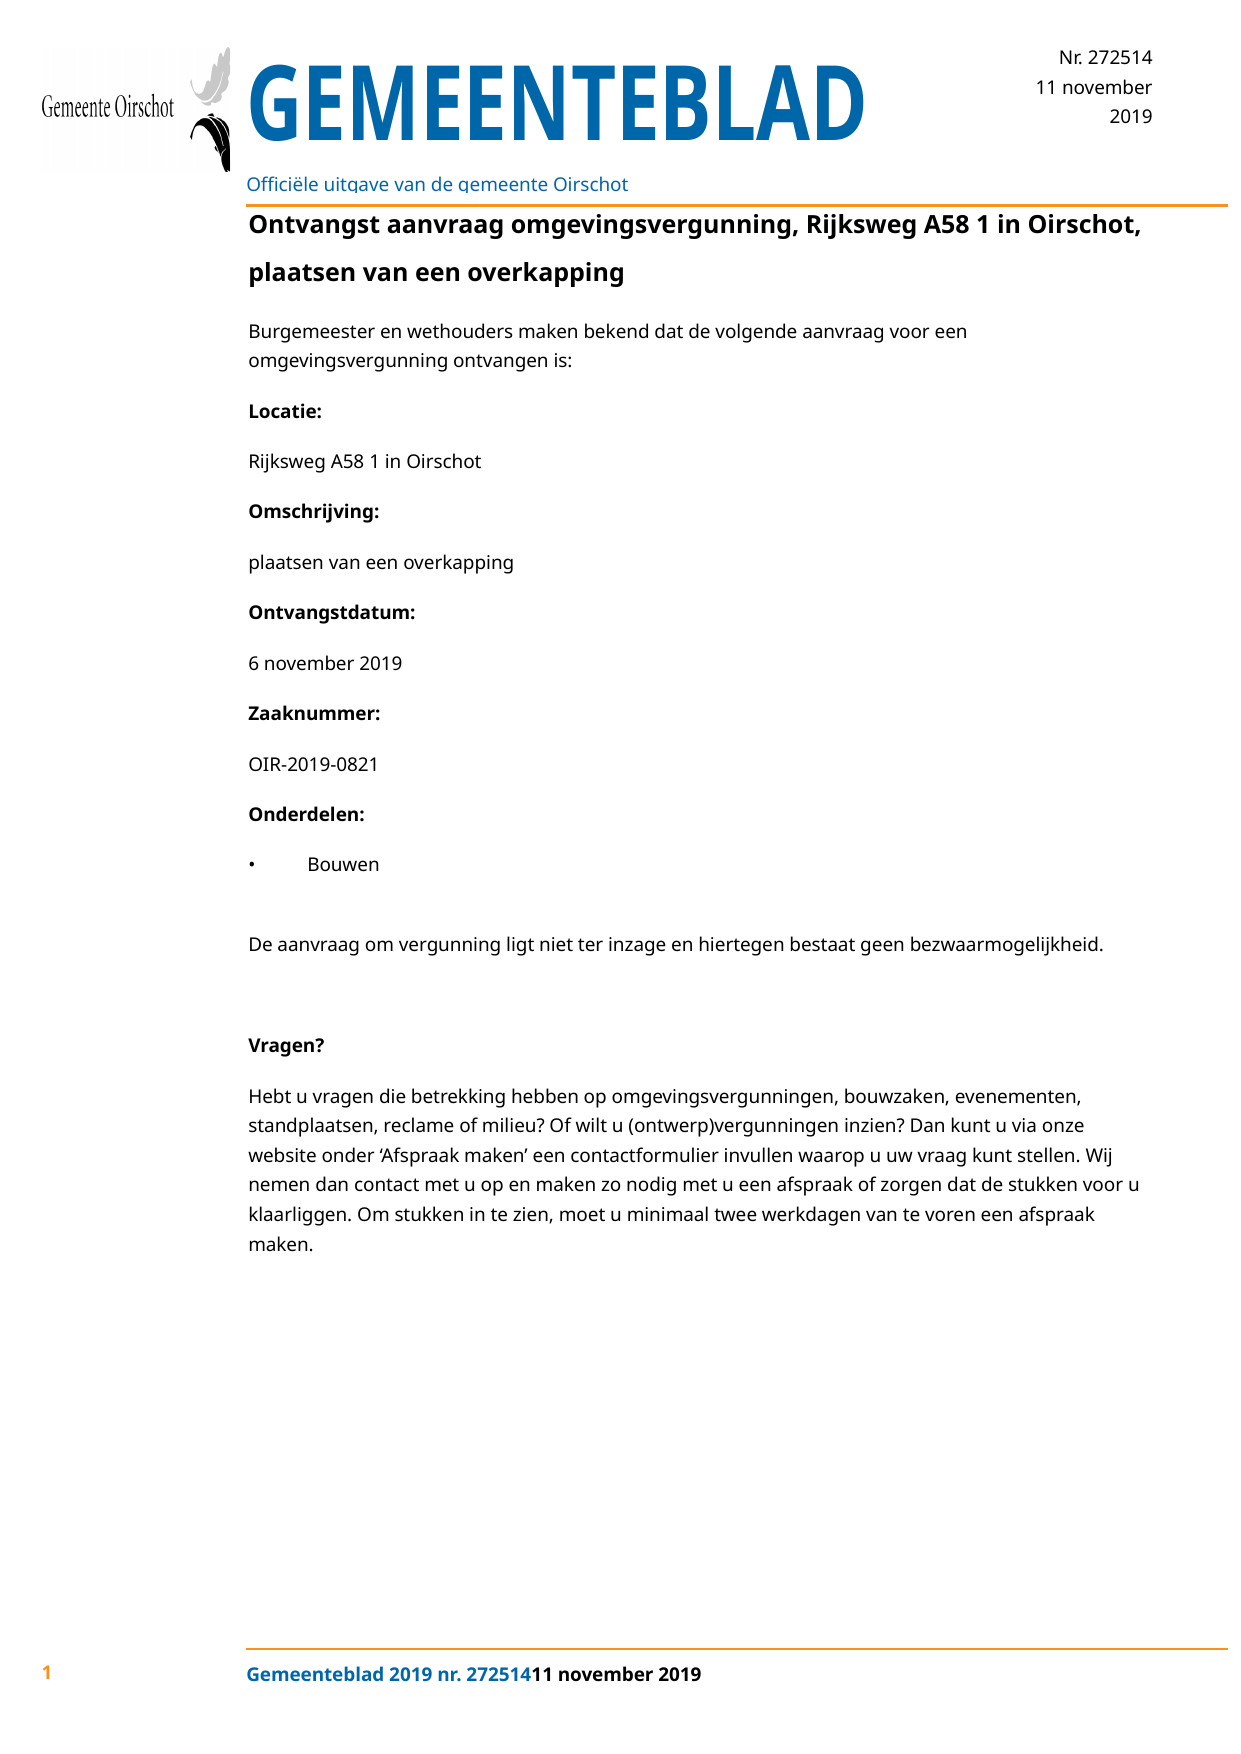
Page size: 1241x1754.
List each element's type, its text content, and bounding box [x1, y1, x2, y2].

text plaatsen van een overkapping [248, 549, 1152, 575]
text Omschrijving: [248, 499, 1152, 524]
text Zaaknummer: [248, 700, 1152, 726]
text Locatie: [248, 398, 1152, 424]
text De aanvraag om vergunning ligt niet ter inzage en hiertegen bestaat geen bezwaarmogelijkheid. [248, 932, 1152, 957]
text Vragen? [248, 1032, 1152, 1058]
text 6 november 2019 [248, 650, 1152, 676]
text Burgemeester en wethouders maken bekend dat de volgende aanvraag voor een omgevingsvergunning ontvangen is: [248, 318, 1152, 373]
list Bouwen [248, 852, 1152, 877]
text Ontvangstdatum: [248, 599, 1152, 625]
text OIR-2019-0821 [248, 751, 1152, 777]
text Ontvangst aanvraag omgevingsvergunning, Rijksweg A58 1 in Oirschot, plaatsen van een overkapping [248, 207, 1152, 288]
text Onderdelen: [248, 801, 1152, 827]
text Rijksweg A58 1 in Oirschot [248, 448, 1152, 474]
text Hebt u vragen die betrekking hebben op omgevingsvergunningen, bouwzaken, evenementen, standplaatsen, reclame of milieu? Of wilt u (ontwerp)vergunningen inzien? Dan kunt u via onze website onder ‘Afspraak maken’ een contactformulier invullen waarop u uw vraag kunt stellen. Wij nemen dan contact met u op en maken zo nodig met u een afspraak of zorgen dat de stukken voor u klaarliggen. Om stukken in te zien, moet u minimaal twee werkdagen van te voren een afspraak maken. [248, 1083, 1152, 1257]
picture [41, 47, 231, 172]
